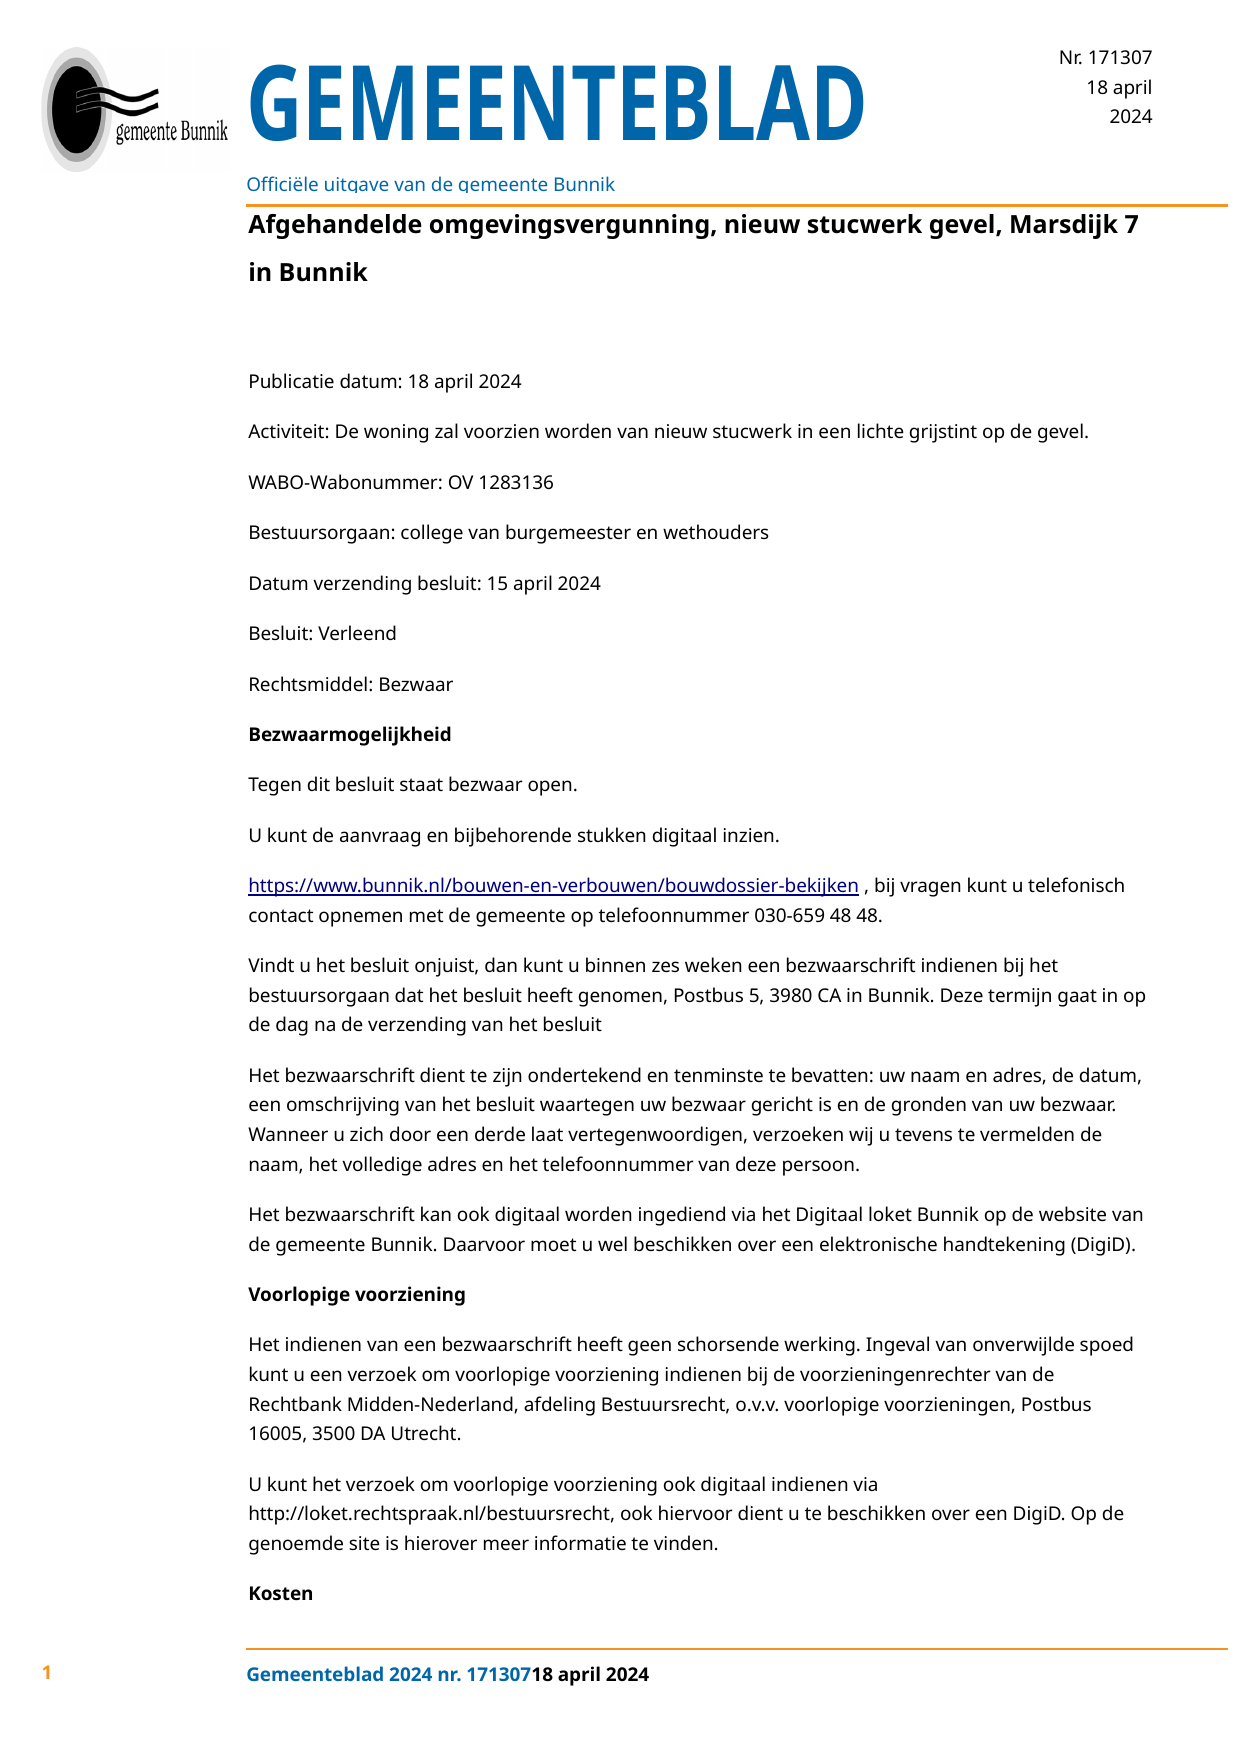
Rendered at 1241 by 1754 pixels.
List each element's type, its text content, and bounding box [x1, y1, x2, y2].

text Datum verzending besluit: 15 april 2024 [248, 570, 1152, 596]
text Activiteit: De woning zal voorzien worden van nieuw stucwerk in een lichte grijstint op de gevel. [248, 419, 1152, 444]
text Tegen dit besluit staat bezwaar open. [248, 772, 1152, 797]
text Kosten [248, 1580, 1152, 1606]
text Rechtsmiddel: Bezwaar [248, 671, 1152, 697]
text https://www.bunnik.nl/bouwen-en-verbouwen/bouwdossier-bekijken , bij vragen kunt u telefonisch contact opnemen met de gemeente op telefoonnummer 030-659 48 48. [248, 872, 1152, 928]
text Bestuursorgaan: college van burgemeester en wethouders [248, 519, 1152, 545]
picture [41, 47, 231, 172]
text U kunt het verzoek om voorlopige voorziening ook digitaal indienen via http://loket.rechtspraak.nl/bestuursrecht, ook hiervoor dient u te beschikken over een DigiD. Op de genoemde site is hierover meer informatie te vinden. [248, 1471, 1152, 1556]
text Vindt u het besluit onjuist, dan kunt u binnen zes weken een bezwaarschrift indienen bij het bestuursorgaan dat het besluit heeft genomen, Postbus 5, 3980 CA in Bunnik. Deze termijn gaat in op de dag na de verzending van het besluit [248, 952, 1152, 1037]
text Publicatie datum: 18 april 2024 [248, 368, 1152, 394]
text Het bezwaarschrift kan ook digitaal worden ingediend via het Digitaal loket Bunnik op de website van de gemeente Bunnik. Daarvoor moet u wel beschikken over een elektronische handtekening (DigiD). [248, 1201, 1152, 1257]
text WABO-Wabonummer: OV 1283136 [248, 469, 1152, 495]
text Voorlopige voorziening [248, 1281, 1152, 1307]
text U kunt de aanvraag en bijbehorende stukken digitaal inzien. [248, 822, 1152, 848]
text Afgehandelde omgevingsvergunning, nieuw stucwerk gevel, Marsdijk 7 in Bunnik [248, 207, 1152, 288]
text Bezwaarmogelijkheid [248, 721, 1152, 747]
text Het bezwaarschrift dient te zijn ondertekend en tenminste te bevatten: uw naam en adres, de datum, een omschrijving van het besluit waartegen uw bezwaar gericht is en de gronden van uw bezwaar. Wanneer u zich door een derde laat vertegenwoordigen, verzoeken wij u tevens te vermelden de naam, het volledige adres en het telefoonnummer van deze persoon. [248, 1062, 1152, 1177]
text Besluit: Verleend [248, 620, 1152, 646]
text Het indienen van een bezwaarschrift heeft geen schorsende werking. Ingeval van onverwijlde spoed kunt u een verzoek om voorlopige voorziening indienen bij de voorzieningenrechter van de Rechtbank Midden-Nederland, afdeling Bestuursrecht, o.v.v. voorlopige voorzieningen, Postbus 16005, 3500 DA Utrecht. [248, 1332, 1152, 1446]
